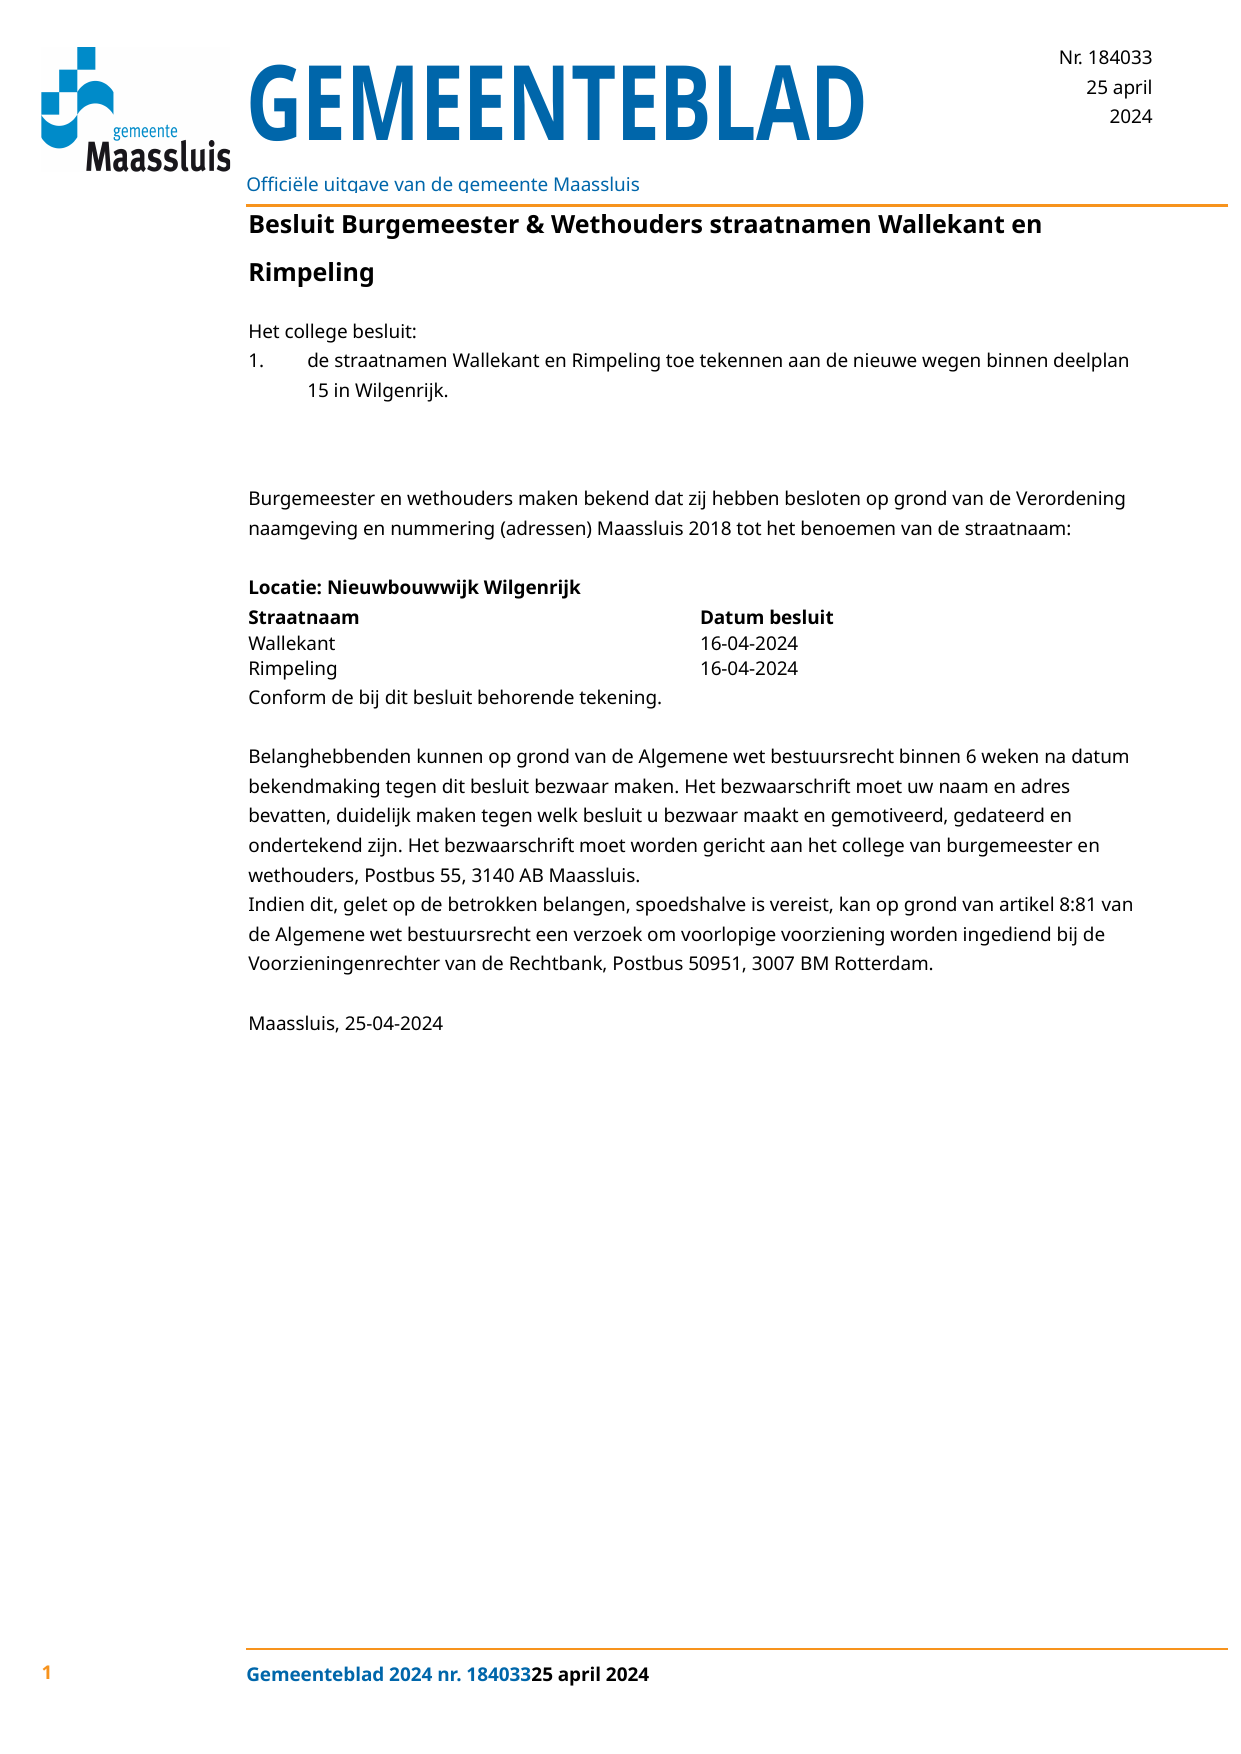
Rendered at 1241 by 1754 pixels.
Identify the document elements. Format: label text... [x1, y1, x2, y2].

text Conform de bij dit besluit behorende tekening. [248, 684, 1152, 710]
text Maassluis, 25-04-2024 [248, 1010, 1152, 1036]
text Besluit Burgemeester & Wethouders straatnamen Wallekant en Rimpeling [248, 207, 1152, 288]
table_cell 16-04-2024 [700, 655, 1152, 681]
picture [41, 47, 231, 172]
list de straatnamen Wallekant en Rimpeling toe tekennen aan de nieuwe wegen binnen deelplan 15 in Wilgenrijk. [248, 347, 1152, 403]
text Indien dit, gelet op de betrokken belangen, spoedshalve is vereist, kan op grond van artikel 8:81 van de Algemene wet bestuursrecht een verzoek om voorlopige voorziening worden ingediend bij de Voorzieningenrechter van de Rechtbank, Postbus 50951, 3007 BM Rotterdam. [248, 891, 1152, 976]
text Belanghebbenden kunnen op grond van de Algemene wet bestuursrecht binnen 6 weken na datum bekendmaking tegen dit besluit bezwaar maken. Het bezwaarschrift moet uw naam en adres bevatten, duidelijk maken tegen welk besluit u bezwaar maakt en gemotiveerd, gedateerd en ondertekend zijn. Het bezwaarschrift moet worden gericht aan het college van burgemeester en wethouders, Postbus 55, 3140 AB Maassluis. [248, 743, 1152, 888]
picture [41, 47, 77, 92]
text Burgemeester en wethouders maken bekend dat zij hebben besloten op grond van de Verordening naamgeving en nummering (adressen) Maassluis 2018 tot het benoemen van de straatnaam: [248, 486, 1152, 541]
text Locatie: Nieuwbouwwijk Wilgenrijk [248, 574, 1152, 600]
table_header Datum besluit [700, 604, 1152, 630]
table_cell 16-04-2024 [700, 630, 1152, 655]
table_cell Rimpeling [248, 655, 700, 681]
table_header Straatnaam [248, 604, 700, 630]
text Het college besluit: [248, 318, 1152, 344]
table_cell Wallekant [248, 630, 700, 655]
